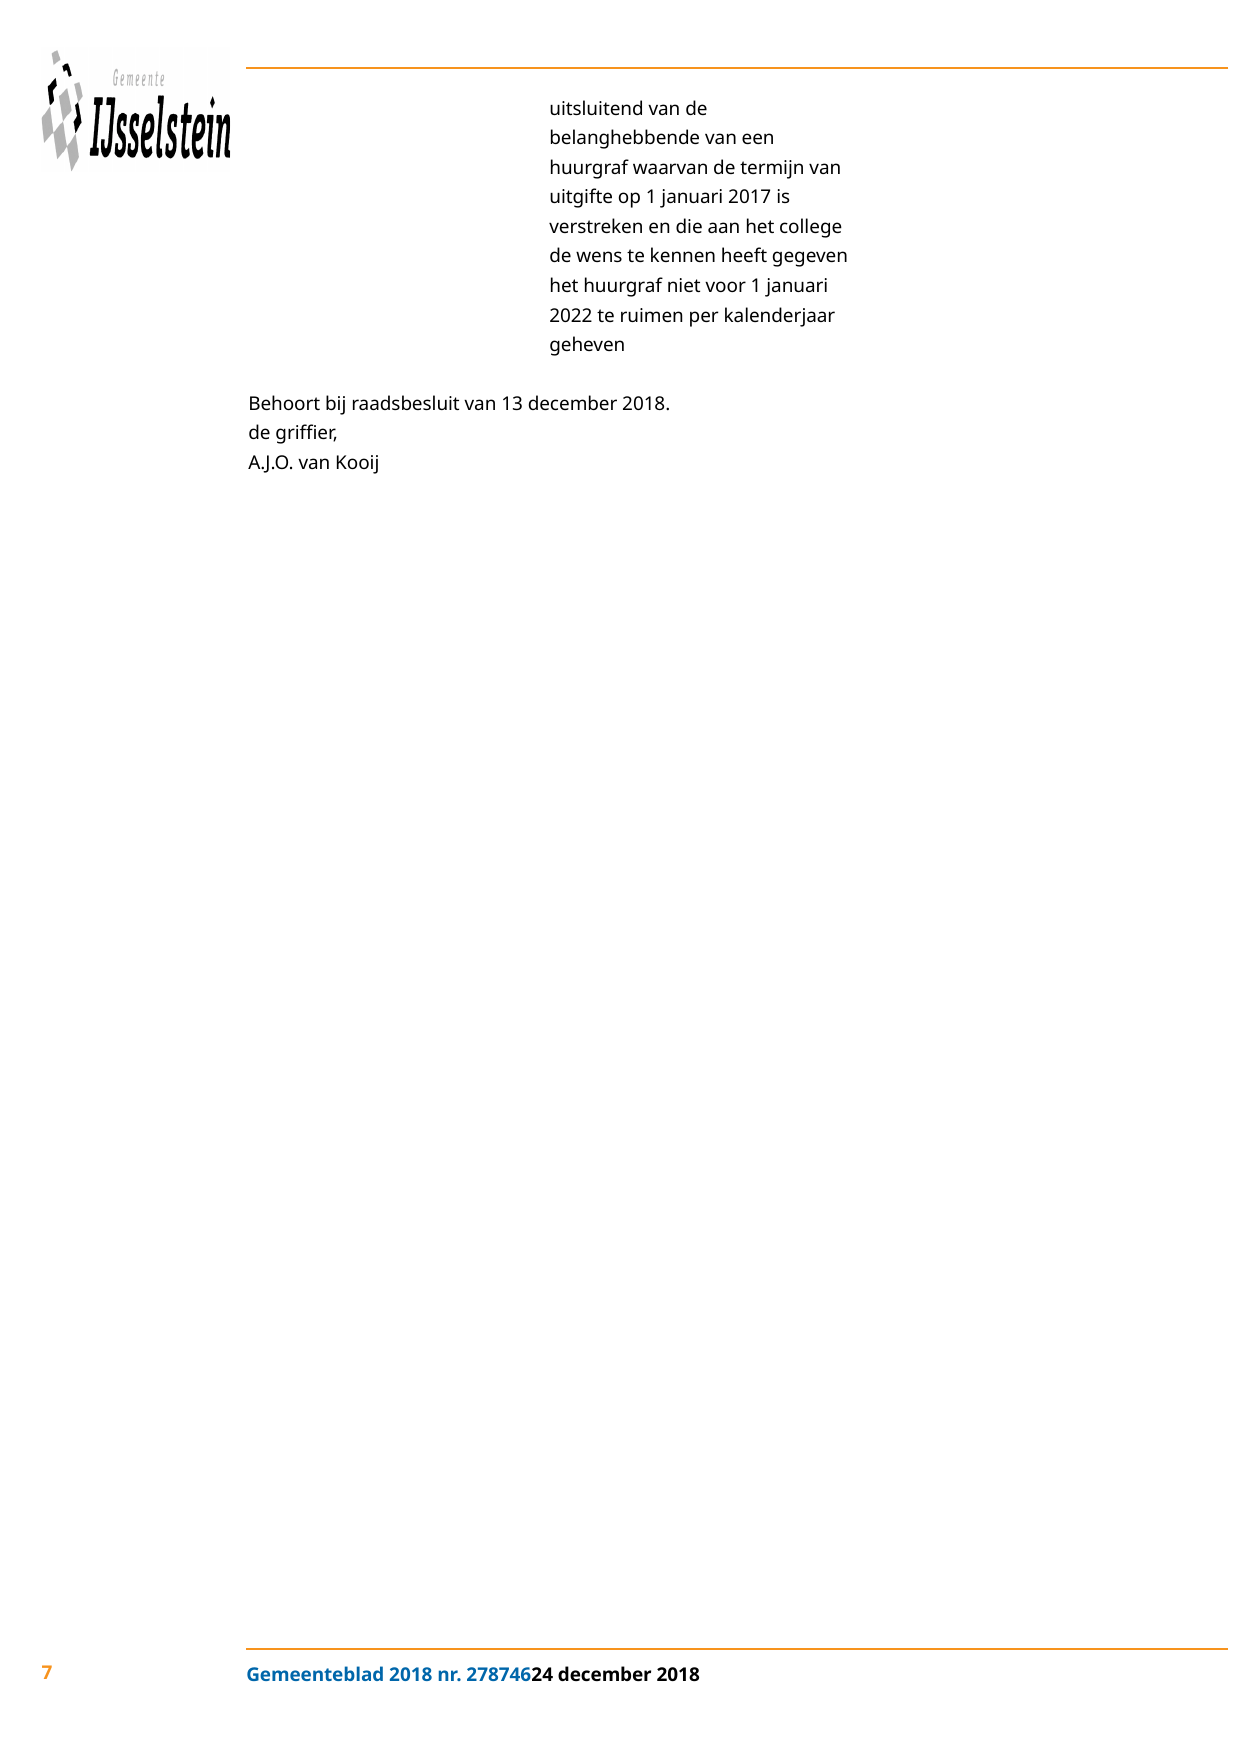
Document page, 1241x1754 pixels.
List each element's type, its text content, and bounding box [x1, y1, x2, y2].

table_cell [248, 95, 549, 357]
text Behoort bij raadsbesluit van 13 december 2018. [248, 390, 1152, 416]
text de griffier, [248, 419, 1152, 445]
table_cell [850, 95, 1152, 357]
text A.J.O. van Kooij [248, 449, 1152, 475]
table_cell uitsluitend van de belanghebbende van een huurgraf waarvan de termijn van uitgifte op 1 januari 2017 is verstreken en die aan het college de wens te kennen heeft gegeven het huurgraf niet voor 1 januari 2022 te ruimen per kalenderjaar geheven [549, 95, 850, 357]
picture [41, 47, 231, 172]
